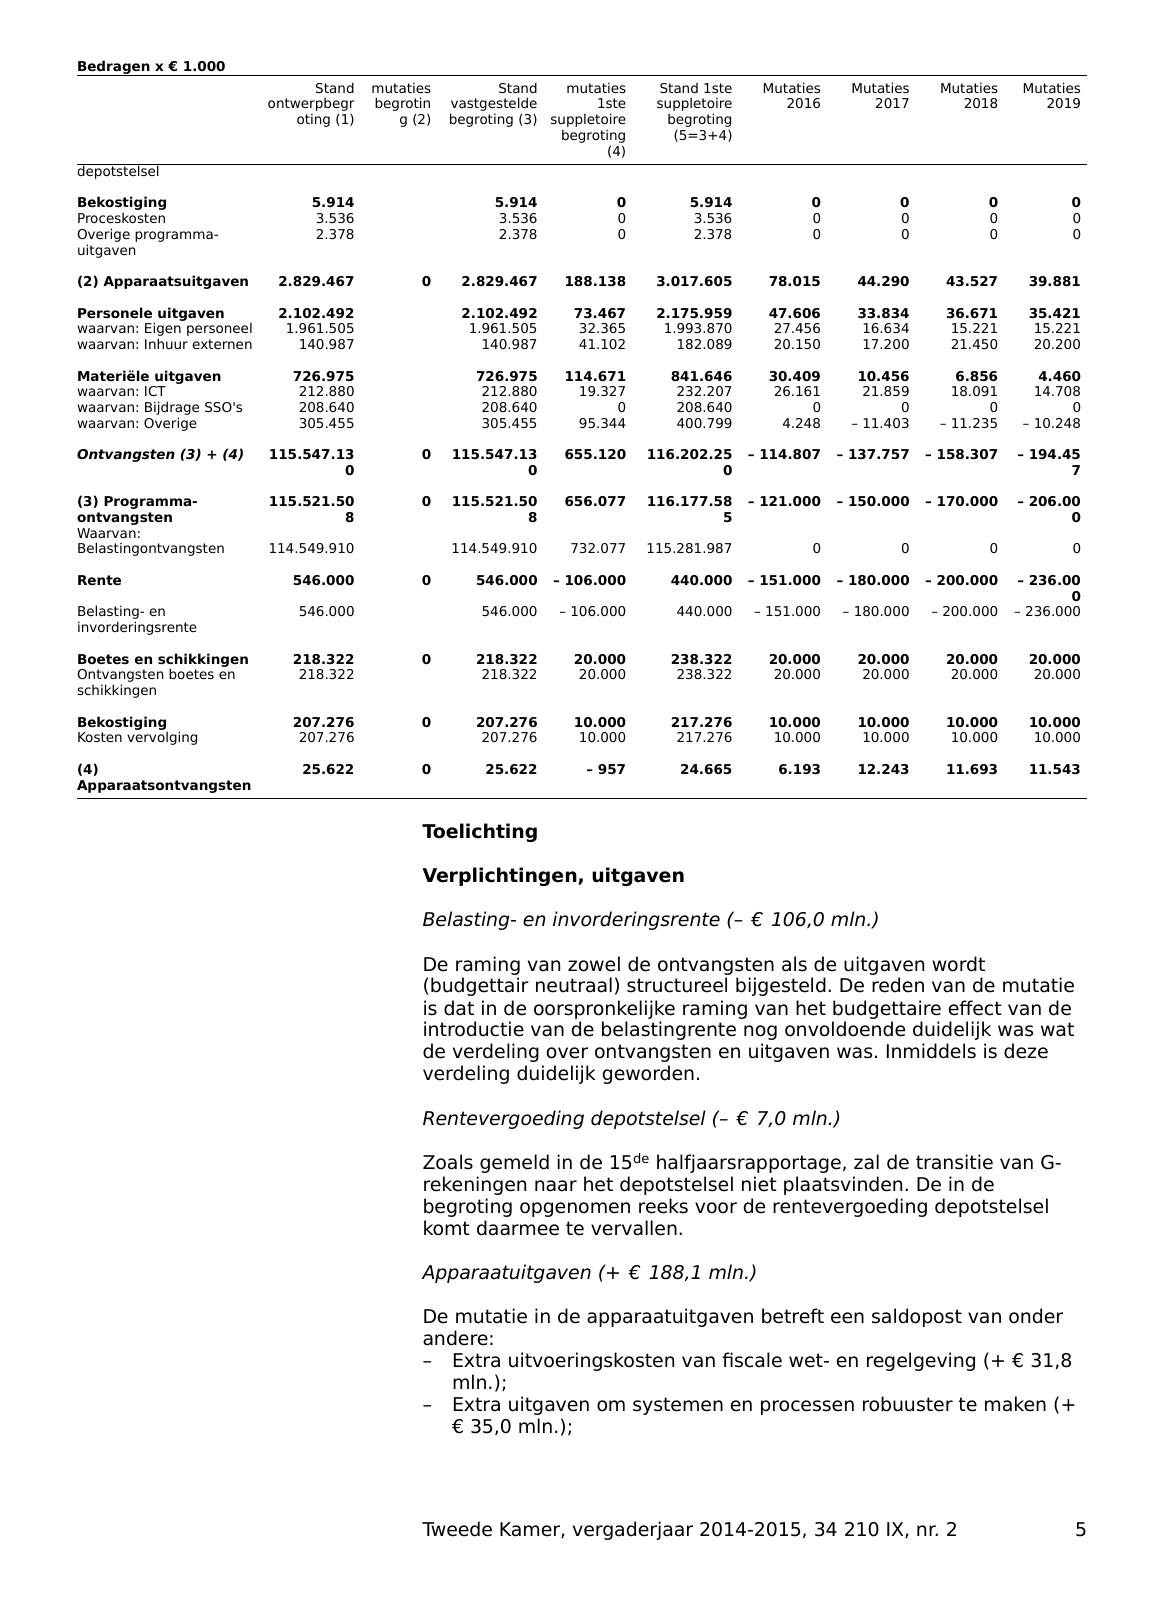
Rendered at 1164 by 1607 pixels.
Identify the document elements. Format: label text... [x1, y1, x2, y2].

table_cell [437, 557, 543, 573]
table_cell [360, 384, 437, 400]
table_cell [827, 431, 915, 447]
table_cell 10.000 [915, 714, 1004, 730]
table_cell 95.344 [543, 416, 632, 431]
table_cell 0 [915, 227, 1004, 258]
table_cell [77, 746, 254, 762]
table_cell 546.000 [437, 573, 543, 604]
table_cell 207.276 [254, 714, 360, 730]
subtitle Belasting- en invorderingsrente (– € 106,0 mln.) [422, 909, 1087, 931]
table_cell 0 [738, 227, 827, 258]
table_cell [360, 557, 437, 573]
table_cell [77, 636, 254, 651]
table_cell – 151.000 [738, 604, 827, 636]
table_cell 207.276 [437, 714, 543, 730]
table_cell 10.000 [915, 730, 1004, 746]
table_cell [738, 557, 827, 573]
table_cell [632, 636, 738, 651]
table_cell Personele uitgaven [77, 305, 254, 321]
table_cell 0 [543, 400, 632, 416]
table_cell 4.460 [1004, 368, 1087, 384]
table_cell [632, 353, 738, 368]
table_cell [632, 526, 738, 541]
table_cell 5.914 [632, 195, 738, 211]
table_cell [437, 353, 543, 368]
table_cell 12.243 [827, 762, 915, 798]
table_cell 20.000 [543, 667, 632, 699]
table_cell [1004, 636, 1087, 651]
table_cell 0 [827, 400, 915, 416]
table_cell [632, 258, 738, 274]
table_cell Stand 1ste suppletoire begroting (5=3+4) [632, 76, 738, 164]
table_cell [1004, 526, 1087, 541]
table_cell 20.000 [738, 651, 827, 667]
table_cell [360, 541, 437, 557]
table_cell [77, 76, 254, 164]
table_cell [360, 604, 437, 636]
table_cell 3.536 [437, 211, 543, 227]
table_cell 6.193 [738, 762, 827, 798]
table_cell 218.322 [254, 651, 360, 667]
table_cell 140.987 [254, 337, 360, 353]
table_cell – 106.000 [543, 573, 632, 604]
table_cell 0 [915, 211, 1004, 227]
table_cell 0 [738, 400, 827, 416]
table_cell 33.834 [827, 305, 915, 321]
table_cell 35.421 [1004, 305, 1087, 321]
table_cell 114.549.910 [254, 541, 360, 557]
table_cell 0 [360, 494, 437, 526]
table_cell Kosten vervolging [77, 730, 254, 746]
table_cell [632, 699, 738, 714]
table_cell 10.000 [738, 730, 827, 746]
table_cell Overige programma-uitgaven [77, 227, 254, 258]
table_cell Belastingontvangsten [77, 541, 254, 557]
table_cell [827, 479, 915, 494]
table_cell mutaties 1ste suppletoire begroting (4) [543, 76, 632, 164]
table_cell [360, 400, 437, 416]
table_cell [915, 746, 1004, 762]
table_cell 115.521.508 [254, 494, 360, 526]
table_cell 217.276 [632, 714, 738, 730]
table_cell [543, 557, 632, 573]
table_cell – 10.248 [1004, 416, 1087, 431]
table_cell 1.993.870 [632, 321, 738, 337]
table_cell 0 [827, 211, 915, 227]
table_cell 115.521.508 [437, 494, 543, 526]
table_cell [738, 165, 827, 179]
table_cell 0 [1004, 227, 1087, 258]
table_cell 14.708 [1004, 384, 1087, 400]
table_cell 20.000 [1004, 667, 1087, 699]
table_cell – 236.000 [1004, 604, 1087, 636]
table_cell [738, 290, 827, 305]
table_cell [254, 258, 360, 274]
table_cell 1.961.505 [437, 321, 543, 337]
table_cell waarvan: Eigen personeel [77, 321, 254, 337]
table_cell [632, 180, 738, 195]
table_cell [437, 180, 543, 195]
table_cell 36.671 [915, 305, 1004, 321]
table_cell 440.000 [632, 573, 738, 604]
text – Extra uitgaven om systemen en processen robuuster te maken (+ € 35,0 mln.); [422, 1394, 1087, 1438]
table_cell 726.975 [437, 368, 543, 384]
table_cell Ontvangsten boetes en schikkingen [77, 667, 254, 699]
table_cell 10.000 [827, 730, 915, 746]
table_cell [360, 416, 437, 431]
table_cell 2.829.467 [254, 274, 360, 290]
table_cell waarvan: Overige [77, 416, 254, 431]
table_cell [632, 165, 738, 179]
table_cell 30.409 [738, 368, 827, 384]
table_cell 1.961.505 [254, 321, 360, 337]
table_cell 41.102 [543, 337, 632, 353]
table_cell Bekostiging [77, 714, 254, 730]
table_cell [632, 746, 738, 762]
table_cell 440.000 [632, 604, 738, 636]
table_cell [77, 258, 254, 274]
table_cell 0 [915, 400, 1004, 416]
table_cell 3.536 [254, 211, 360, 227]
table_cell [915, 557, 1004, 573]
table_cell 25.622 [254, 762, 360, 798]
table_cell [738, 180, 827, 195]
table_cell 20.000 [827, 667, 915, 699]
table_cell 140.987 [437, 337, 543, 353]
table_cell [915, 431, 1004, 447]
table_cell [915, 479, 1004, 494]
table_cell 546.000 [437, 604, 543, 636]
table_cell [1004, 557, 1087, 573]
table_cell – 200.000 [915, 573, 1004, 604]
table_cell – 11.403 [827, 416, 915, 431]
table_cell 26.161 [738, 384, 827, 400]
table_cell 24.665 [632, 762, 738, 798]
table_cell 0 [360, 714, 437, 730]
table_cell (2) Apparaatsuitgaven [77, 274, 254, 290]
table_cell 116.177.585 [632, 494, 738, 526]
table_cell [77, 557, 254, 573]
table_cell 116.202.250 [632, 447, 738, 478]
table_cell Stand vastgestelde begroting (3) [437, 76, 543, 164]
table_cell (4) Apparaatsontvangsten [77, 762, 254, 798]
table_cell [77, 290, 254, 305]
table_cell Rente [77, 573, 254, 604]
table_cell [632, 290, 738, 305]
table_cell [360, 368, 437, 384]
table_cell 2.378 [437, 227, 543, 258]
table_cell depotstelsel [77, 165, 254, 179]
table_cell [1004, 258, 1087, 274]
table_cell Proceskosten [77, 211, 254, 227]
table_cell – 206.000 [1004, 494, 1087, 526]
table_cell [360, 431, 437, 447]
text De mutatie in de apparaatuitgaven betreft een saldopost van onder andere: [422, 1306, 1087, 1350]
table_cell Materiële uitgaven [77, 368, 254, 384]
table_cell 15.221 [915, 321, 1004, 337]
table_cell [915, 180, 1004, 195]
table_cell [1004, 746, 1087, 762]
table_cell 11.693 [915, 762, 1004, 798]
table_cell 2.175.959 [632, 305, 738, 321]
table_cell 20.000 [915, 667, 1004, 699]
table_cell 656.077 [543, 494, 632, 526]
table_cell [77, 180, 254, 195]
table_cell [543, 636, 632, 651]
table_cell Bekostiging [77, 195, 254, 211]
table_cell [254, 290, 360, 305]
table_cell 10.456 [827, 368, 915, 384]
table_cell [254, 746, 360, 762]
table_cell 10.000 [827, 714, 915, 730]
table_cell [827, 180, 915, 195]
table_cell – 180.000 [827, 604, 915, 636]
table_cell 2.378 [254, 227, 360, 258]
table_cell 218.322 [437, 651, 543, 667]
table_cell [632, 557, 738, 573]
table_cell 208.640 [437, 400, 543, 416]
table_cell 10.000 [1004, 730, 1087, 746]
table_cell 115.547.130 [437, 447, 543, 478]
table_cell 115.547.130 [254, 447, 360, 478]
table_cell 0 [543, 211, 632, 227]
table_cell – 121.000 [738, 494, 827, 526]
table_cell [360, 180, 437, 195]
table_cell – 137.757 [827, 447, 915, 478]
table_cell [360, 321, 437, 337]
table_cell 5.914 [437, 195, 543, 211]
table_cell 18.091 [915, 384, 1004, 400]
table_cell [360, 526, 437, 541]
table_cell [360, 305, 437, 321]
table_cell 73.467 [543, 305, 632, 321]
table_cell 16.634 [827, 321, 915, 337]
table_cell [360, 290, 437, 305]
table_cell 0 [915, 195, 1004, 211]
table_cell 47.606 [738, 305, 827, 321]
table_cell [827, 165, 915, 179]
table_cell 218.322 [437, 667, 543, 699]
table_cell [360, 227, 437, 258]
table_cell [254, 180, 360, 195]
table_cell [1004, 165, 1087, 179]
table_cell 20.000 [1004, 651, 1087, 667]
table_cell [77, 431, 254, 447]
table_cell [437, 636, 543, 651]
table_cell – 151.000 [738, 573, 827, 604]
table_cell 207.276 [254, 730, 360, 746]
table_cell 32.365 [543, 321, 632, 337]
table_cell 15.221 [1004, 321, 1087, 337]
table_cell [915, 165, 1004, 179]
table_cell 10.000 [543, 714, 632, 730]
table_cell [254, 431, 360, 447]
table_cell [915, 699, 1004, 714]
table_cell 0 [1004, 211, 1087, 227]
table_cell 10.000 [1004, 714, 1087, 730]
table_cell [738, 746, 827, 762]
table_cell [437, 165, 543, 179]
table_cell [827, 290, 915, 305]
text De raming van zowel de ontvangsten als de uitgaven wordt (budgettair neutraal) structureel bijgesteld. De reden van de mutatie is dat in de oorspronkelijke raming van het budgettaire effect van de introductie van de belastingrente nog onvoldoende duidelijk was wat de verdeling over ontvangsten en uitgaven was. Inmiddels is deze verdeling duidelijk geworden. [422, 953, 1087, 1085]
table_cell [827, 258, 915, 274]
table_cell 115.281.987 [632, 541, 738, 557]
table_cell [543, 431, 632, 447]
table_cell [738, 526, 827, 541]
table_cell [915, 353, 1004, 368]
table_cell [827, 557, 915, 573]
subtitle Toelichting [422, 821, 1087, 843]
table_cell 546.000 [254, 573, 360, 604]
table_cell [1004, 180, 1087, 195]
table_cell [1004, 290, 1087, 305]
table_cell [360, 699, 437, 714]
table_cell 0 [1004, 400, 1087, 416]
table_cell 212.880 [437, 384, 543, 400]
table_cell 0 [827, 541, 915, 557]
table_cell – 106.000 [543, 604, 632, 636]
table_cell 20.200 [1004, 337, 1087, 353]
table_cell 20.000 [738, 667, 827, 699]
table_cell (3) Programma-ontvangsten [77, 494, 254, 526]
table_cell 208.640 [632, 400, 738, 416]
table_cell 4.248 [738, 416, 827, 431]
table_cell [543, 353, 632, 368]
table_cell 21.450 [915, 337, 1004, 353]
table_cell 39.881 [1004, 274, 1087, 290]
table_cell 44.290 [827, 274, 915, 290]
table_cell Mutaties 2019 [1004, 76, 1087, 164]
table_cell [360, 746, 437, 762]
table_cell 6.856 [915, 368, 1004, 384]
table_cell [827, 353, 915, 368]
table_cell 5.914 [254, 195, 360, 211]
table_cell 0 [827, 227, 915, 258]
table_cell 238.322 [632, 667, 738, 699]
table_cell – 11.235 [915, 416, 1004, 431]
table_cell 182.089 [632, 337, 738, 353]
table_cell Mutaties 2018 [915, 76, 1004, 164]
table_cell [360, 337, 437, 353]
table_cell [543, 526, 632, 541]
table_cell waarvan: ICT [77, 384, 254, 400]
table_cell Boetes en schikkingen [77, 651, 254, 667]
text – Extra uitvoeringskosten van fiscale wet- en regelgeving (+ € 31,8 mln.); [422, 1350, 1087, 1394]
table_cell – 957 [543, 762, 632, 798]
table_cell 188.138 [543, 274, 632, 290]
table_cell [437, 290, 543, 305]
table_cell [437, 699, 543, 714]
table_cell 208.640 [254, 400, 360, 416]
table_cell [77, 353, 254, 368]
table_cell 207.276 [437, 730, 543, 746]
table_cell 114.549.910 [437, 541, 543, 557]
table_cell 10.000 [543, 730, 632, 746]
table_cell – 200.000 [915, 604, 1004, 636]
table_cell 0 [543, 195, 632, 211]
table_cell Mutaties 2016 [738, 76, 827, 164]
table_cell 11.543 [1004, 762, 1087, 798]
table_cell 0 [543, 227, 632, 258]
table_cell [437, 526, 543, 541]
table_cell [632, 431, 738, 447]
table_cell [360, 479, 437, 494]
table_cell [738, 431, 827, 447]
table_cell – 170.000 [915, 494, 1004, 526]
table_cell mutaties begroting (2) [360, 76, 437, 164]
table_cell [543, 165, 632, 179]
table_cell 20.150 [738, 337, 827, 353]
table_cell – 114.807 [738, 447, 827, 478]
table_cell – 150.000 [827, 494, 915, 526]
table_cell [543, 746, 632, 762]
table_cell 841.646 [632, 368, 738, 384]
table_cell [915, 526, 1004, 541]
table_cell 2.829.467 [437, 274, 543, 290]
table_cell [738, 636, 827, 651]
table_cell 0 [915, 541, 1004, 557]
table_cell 0 [738, 541, 827, 557]
table_cell – 194.457 [1004, 447, 1087, 478]
table_cell 2.102.492 [437, 305, 543, 321]
table_cell [360, 165, 437, 179]
subtitle Apparaatuitgaven (+ € 188,1 mln.) [422, 1262, 1087, 1284]
table_cell [738, 479, 827, 494]
table_cell Stand ontwerpbegroting (1) [254, 76, 360, 164]
table_cell [738, 699, 827, 714]
text Zoals gemeld in de 15de halfjaarsrapportage, zal de transitie van G-rekeningen naar het depotstelsel niet plaatsvinden. De in de begroting opgenomen reeks voor de rentevergoeding depotstelsel komt daarmee te vervallen. [422, 1152, 1087, 1239]
table_cell 232.207 [632, 384, 738, 400]
table_cell [543, 290, 632, 305]
table_cell Ontvangsten (3) + (4) [77, 447, 254, 478]
table_cell 0 [738, 195, 827, 211]
table_cell 0 [738, 211, 827, 227]
table_cell [360, 730, 437, 746]
table_cell 305.455 [437, 416, 543, 431]
table_cell 2.378 [632, 227, 738, 258]
table_cell 27.456 [738, 321, 827, 337]
table_cell 19.327 [543, 384, 632, 400]
table_cell [827, 636, 915, 651]
table_cell 212.880 [254, 384, 360, 400]
table_cell [543, 479, 632, 494]
table_cell 17.200 [827, 337, 915, 353]
table_cell [360, 211, 437, 227]
table_cell 305.455 [254, 416, 360, 431]
table_cell [915, 636, 1004, 651]
table_cell 25.622 [437, 762, 543, 798]
table_cell [254, 557, 360, 573]
table_cell [77, 479, 254, 494]
table_cell [254, 479, 360, 494]
table_cell [1004, 699, 1087, 714]
table_cell [1004, 431, 1087, 447]
table_cell [360, 636, 437, 651]
table_cell 3.536 [632, 211, 738, 227]
table_cell [360, 258, 437, 274]
table_cell 655.120 [543, 447, 632, 478]
table_cell waarvan: Inhuur externen [77, 337, 254, 353]
table_cell [254, 165, 360, 179]
table_cell [437, 258, 543, 274]
table_cell 732.077 [543, 541, 632, 557]
table_cell 10.000 [738, 714, 827, 730]
table_cell 726.975 [254, 368, 360, 384]
table_cell [1004, 479, 1087, 494]
table_cell Mutaties 2017 [827, 76, 915, 164]
table_cell [915, 290, 1004, 305]
table_cell 20.000 [543, 651, 632, 667]
table_cell [1004, 353, 1087, 368]
table_cell 0 [360, 762, 437, 798]
table_cell 238.322 [632, 651, 738, 667]
table_cell 400.799 [632, 416, 738, 431]
table_cell [77, 699, 254, 714]
table_cell 0 [1004, 541, 1087, 557]
table_cell – 180.000 [827, 573, 915, 604]
table_cell [738, 353, 827, 368]
table_cell [360, 353, 437, 368]
table_cell [254, 636, 360, 651]
table_cell 3.017.605 [632, 274, 738, 290]
table_cell [827, 699, 915, 714]
table_cell [360, 667, 437, 699]
table_cell 546.000 [254, 604, 360, 636]
table_cell Belasting- en invorderingsrente [77, 604, 254, 636]
table_cell 78.015 [738, 274, 827, 290]
table_cell 217.276 [632, 730, 738, 746]
table_cell [543, 180, 632, 195]
table_cell 218.322 [254, 667, 360, 699]
table_cell [738, 258, 827, 274]
table_cell – 236.000 [1004, 573, 1087, 604]
table_cell [254, 526, 360, 541]
table_cell Waarvan: [77, 526, 254, 541]
table_cell [543, 699, 632, 714]
table_cell 21.859 [827, 384, 915, 400]
table_cell [915, 258, 1004, 274]
table_cell 2.102.492 [254, 305, 360, 321]
table_header Bedragen x € 1.000 [77, 59, 1087, 75]
table_cell 0 [360, 274, 437, 290]
subtitle Verplichtingen, uitgaven [422, 865, 1087, 887]
table_cell 114.671 [543, 368, 632, 384]
table_cell [254, 353, 360, 368]
table_cell 43.527 [915, 274, 1004, 290]
table_cell [437, 431, 543, 447]
table_cell [437, 479, 543, 494]
table_cell [543, 258, 632, 274]
table_cell 20.000 [915, 651, 1004, 667]
table_cell [632, 479, 738, 494]
subtitle Rentevergoeding depotstelsel (– € 7,0 mln.) [422, 1107, 1087, 1129]
table_cell 20.000 [827, 651, 915, 667]
table_cell [254, 699, 360, 714]
table_cell [437, 746, 543, 762]
table_cell 0 [360, 447, 437, 478]
table_cell – 158.307 [915, 447, 1004, 478]
table_cell waarvan: Bijdrage SSO's [77, 400, 254, 416]
table_cell [827, 746, 915, 762]
table_cell 0 [1004, 195, 1087, 211]
table_cell 0 [360, 651, 437, 667]
table_cell [360, 195, 437, 211]
table_cell 0 [360, 573, 437, 604]
table_cell 0 [827, 195, 915, 211]
table_cell [827, 526, 915, 541]
